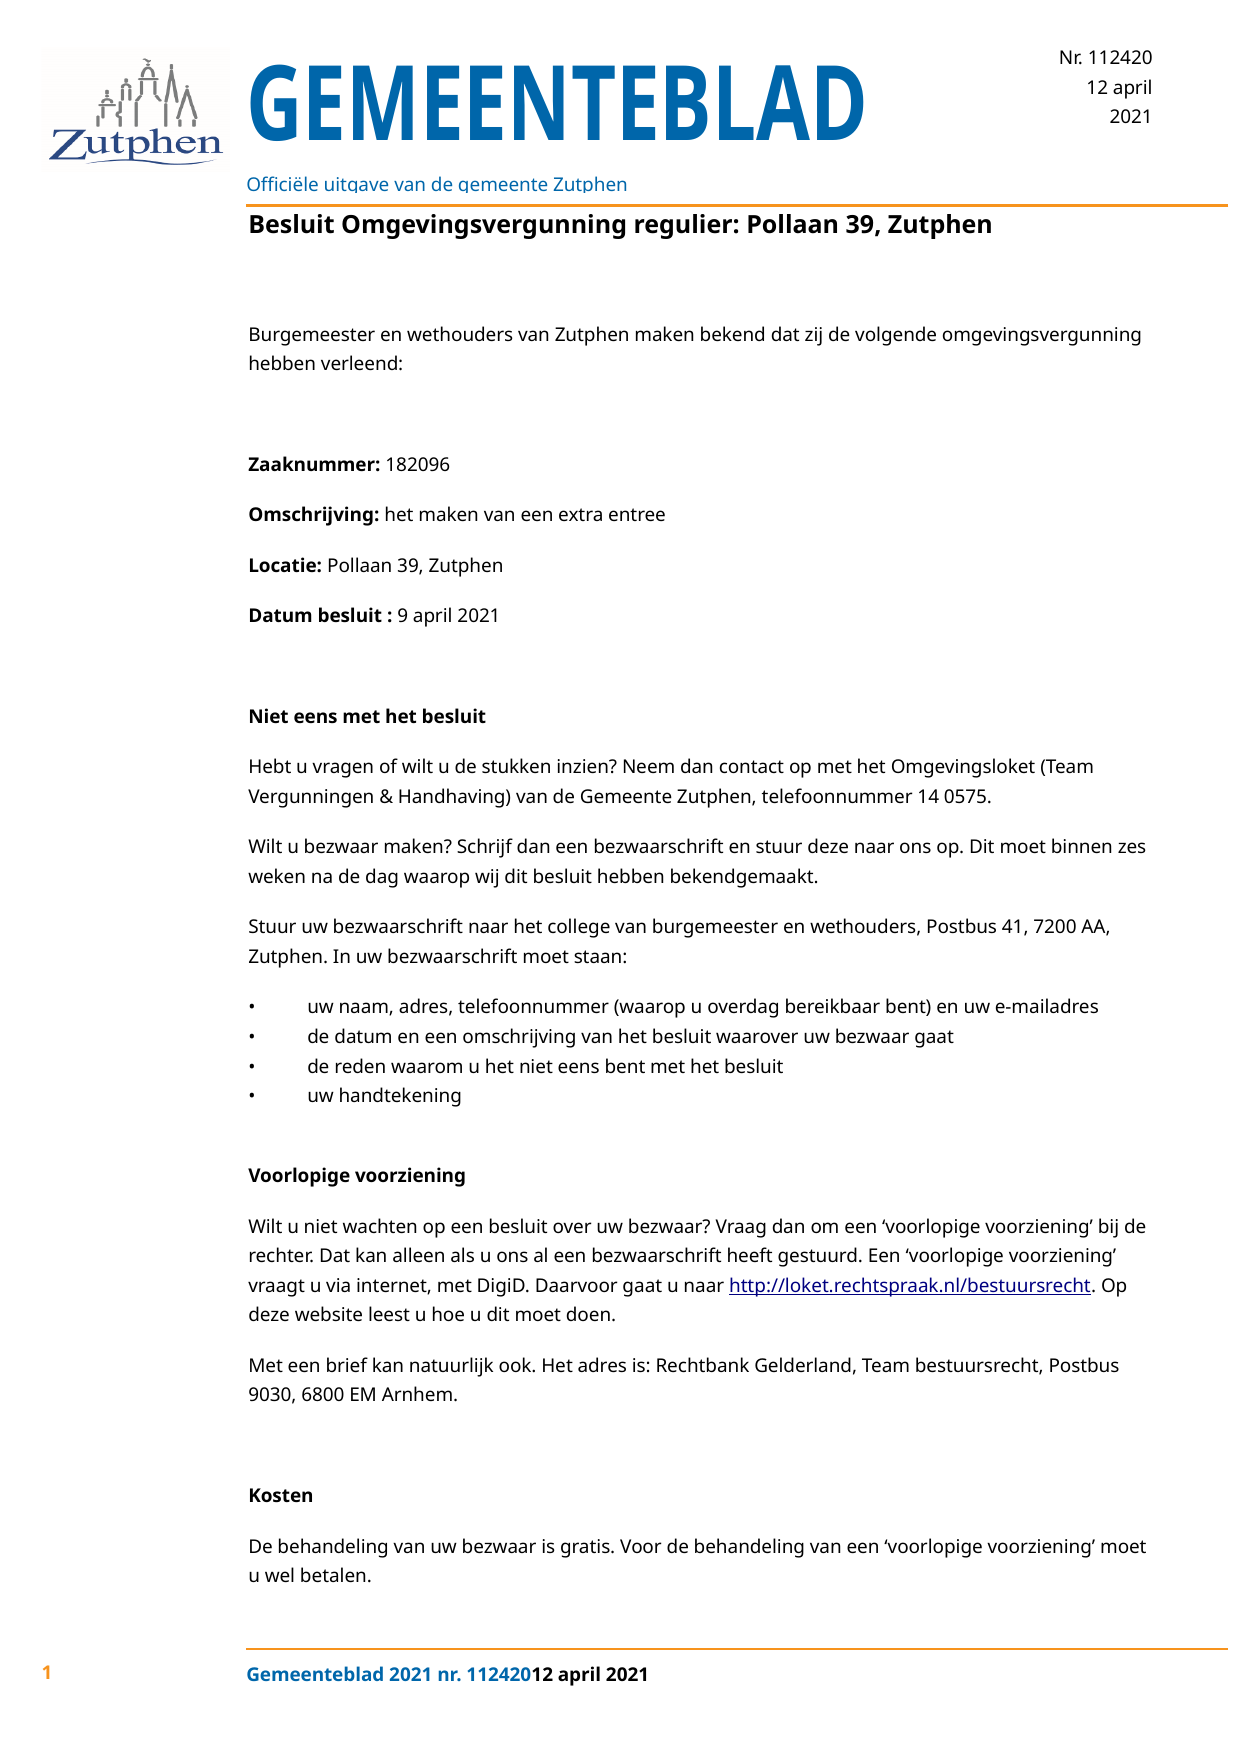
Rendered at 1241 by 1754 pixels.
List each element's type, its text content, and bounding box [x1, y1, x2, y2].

text Zaaknummer: 182096 [248, 451, 1152, 477]
text Datum besluit : 9 april 2021 [248, 602, 1152, 628]
text Niet eens met het besluit [248, 703, 1152, 729]
list de reden waarom u het niet eens bent met het besluit [248, 1053, 1152, 1078]
picture [41, 47, 231, 172]
text De behandeling van uw bezwaar is gratis. Voor de behandeling van een ‘voorlopige voorziening’ moet u wel betalen. [248, 1533, 1152, 1588]
text Besluit Omgevingsvergunning regulier: Pollaan 39, Zutphen [248, 207, 1152, 241]
text Met een brief kan natuurlijk ook. Het adres is: Rechtbank Gelderland, Team bestuursrecht, Postbus 9030, 6800 EM Arnhem. [248, 1352, 1152, 1407]
text Wilt u bezwaar maken? Schrijf dan een bezwaarschrift en stuur deze naar ons op. Dit moet binnen zes weken na de dag waarop wij dit besluit hebben bekendgemaakt. [248, 834, 1152, 889]
text Locatie: Pollaan 39, Zutphen [248, 552, 1152, 578]
list uw naam, adres, telefoonnummer (waarop u overdag bereikbaar bent) en uw e-mailadres [248, 994, 1152, 1019]
text Stuur uw bezwaarschrift naar het college van burgemeester en wethouders, Postbus 41, 7200 AA, Zutphen. In uw bezwaarschrift moet staan: [248, 914, 1152, 969]
text Hebt u vragen of wilt u de stukken inzien? Neem dan contact op met het Omgevingsloket (Team Vergunningen & Handhaving) van de Gemeente Zutphen, telefoonnummer 14 0575. [248, 754, 1152, 809]
list de datum en een omschrijving van het besluit waarover uw bezwaar gaat [248, 1023, 1152, 1049]
text Burgemeester en wethouders van Zutphen maken bekend dat zij de volgende omgevingsvergunning hebben verleend: [248, 321, 1152, 376]
text Kosten [248, 1482, 1152, 1508]
text Wilt u niet wachten op een besluit over uw bezwaar? Vraag dan om een ‘voorlopige voorziening’ bij de rechter. Dat kan alleen als u ons al een bezwaarschrift heeft gestuurd. Een ‘voorlopige voorziening’ vraagt u via internet, met DigiD. Daarvoor gaat u naar http://loket.rechtspraak.nl/bestuursrecht. Op deze website leest u hoe u dit moet doen. [248, 1213, 1152, 1327]
list uw handtekening [248, 1082, 1152, 1108]
text Omschrijving: het maken van een extra entree [248, 502, 1152, 527]
text Voorlopige voorziening [248, 1162, 1152, 1188]
